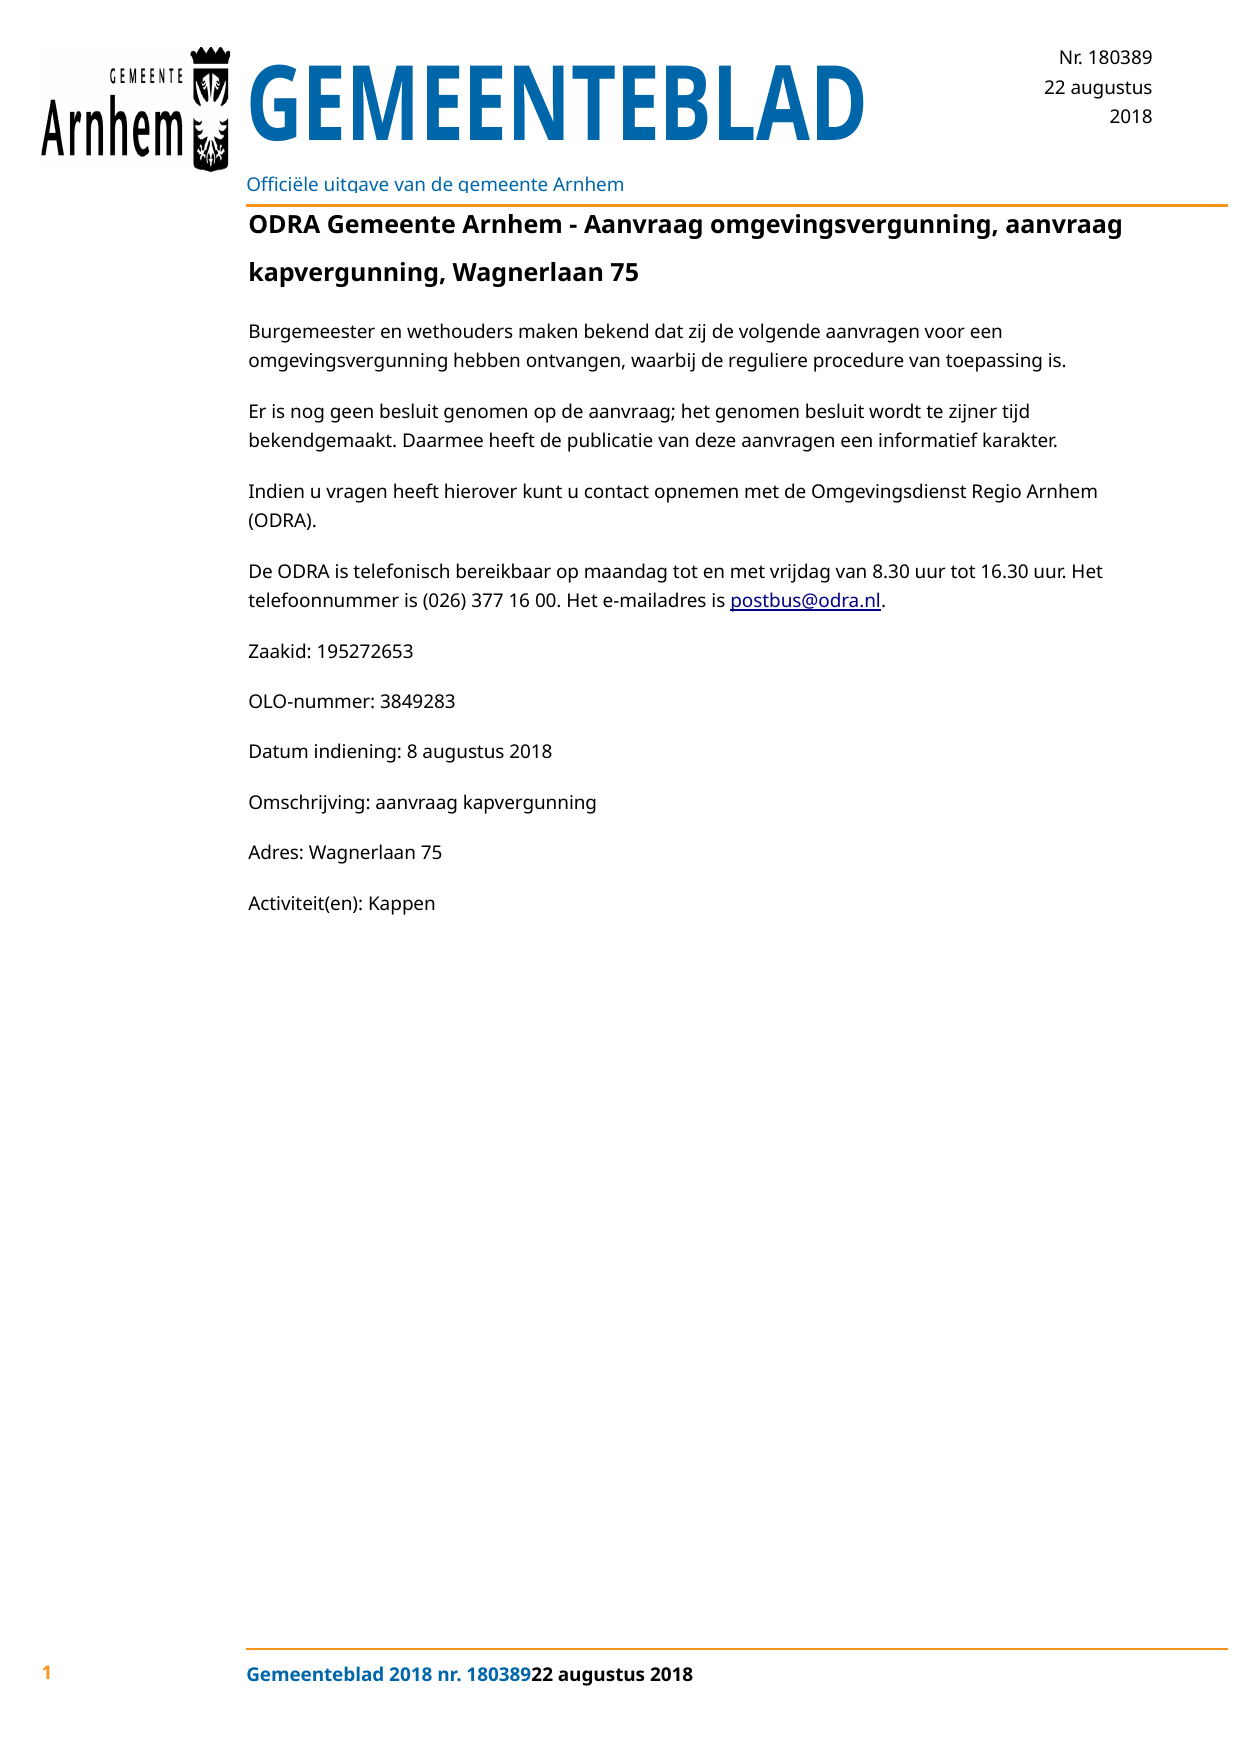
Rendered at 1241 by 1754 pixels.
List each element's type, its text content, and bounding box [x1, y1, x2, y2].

text Omschrijving: aanvraag kapvergunning [248, 789, 1152, 815]
text Zaakid: 195272653 [248, 638, 1152, 664]
text OLO-nummer: 3849283 [248, 688, 1152, 714]
picture [41, 47, 231, 172]
text Indien u vragen heeft hierover kunt u contact opnemen met de Omgevingsdienst Regio Arnhem (ODRA). [248, 478, 1152, 533]
text Datum indiening: 8 augustus 2018 [248, 739, 1152, 764]
text Adres: Wagnerlaan 75 [248, 839, 1152, 865]
text Burgemeester en wethouders maken bekend dat zij de volgende aanvragen voor een omgevingsvergunning hebben ontvangen, waarbij de reguliere procedure van toepassing is. [248, 318, 1152, 373]
text ODRA Gemeente Arnhem - Aanvraag omgevingsvergunning, aanvraag kapvergunning, Wagnerlaan 75 [248, 207, 1152, 288]
text Activiteit(en): Kappen [248, 890, 1152, 916]
text De ODRA is telefonisch bereikbaar op maandag tot en met vrijdag van 8.30 uur tot 16.30 uur. Het telefoonnummer is (026) 377 16 00. Het e-mailadres is postbus@odra.nl. [248, 558, 1152, 613]
text Er is nog geen besluit genomen op de aanvraag; het genomen besluit wordt te zijner tijd bekendgemaakt. Daarmee heeft de publicatie van deze aanvragen een informatief karakter. [248, 398, 1152, 453]
